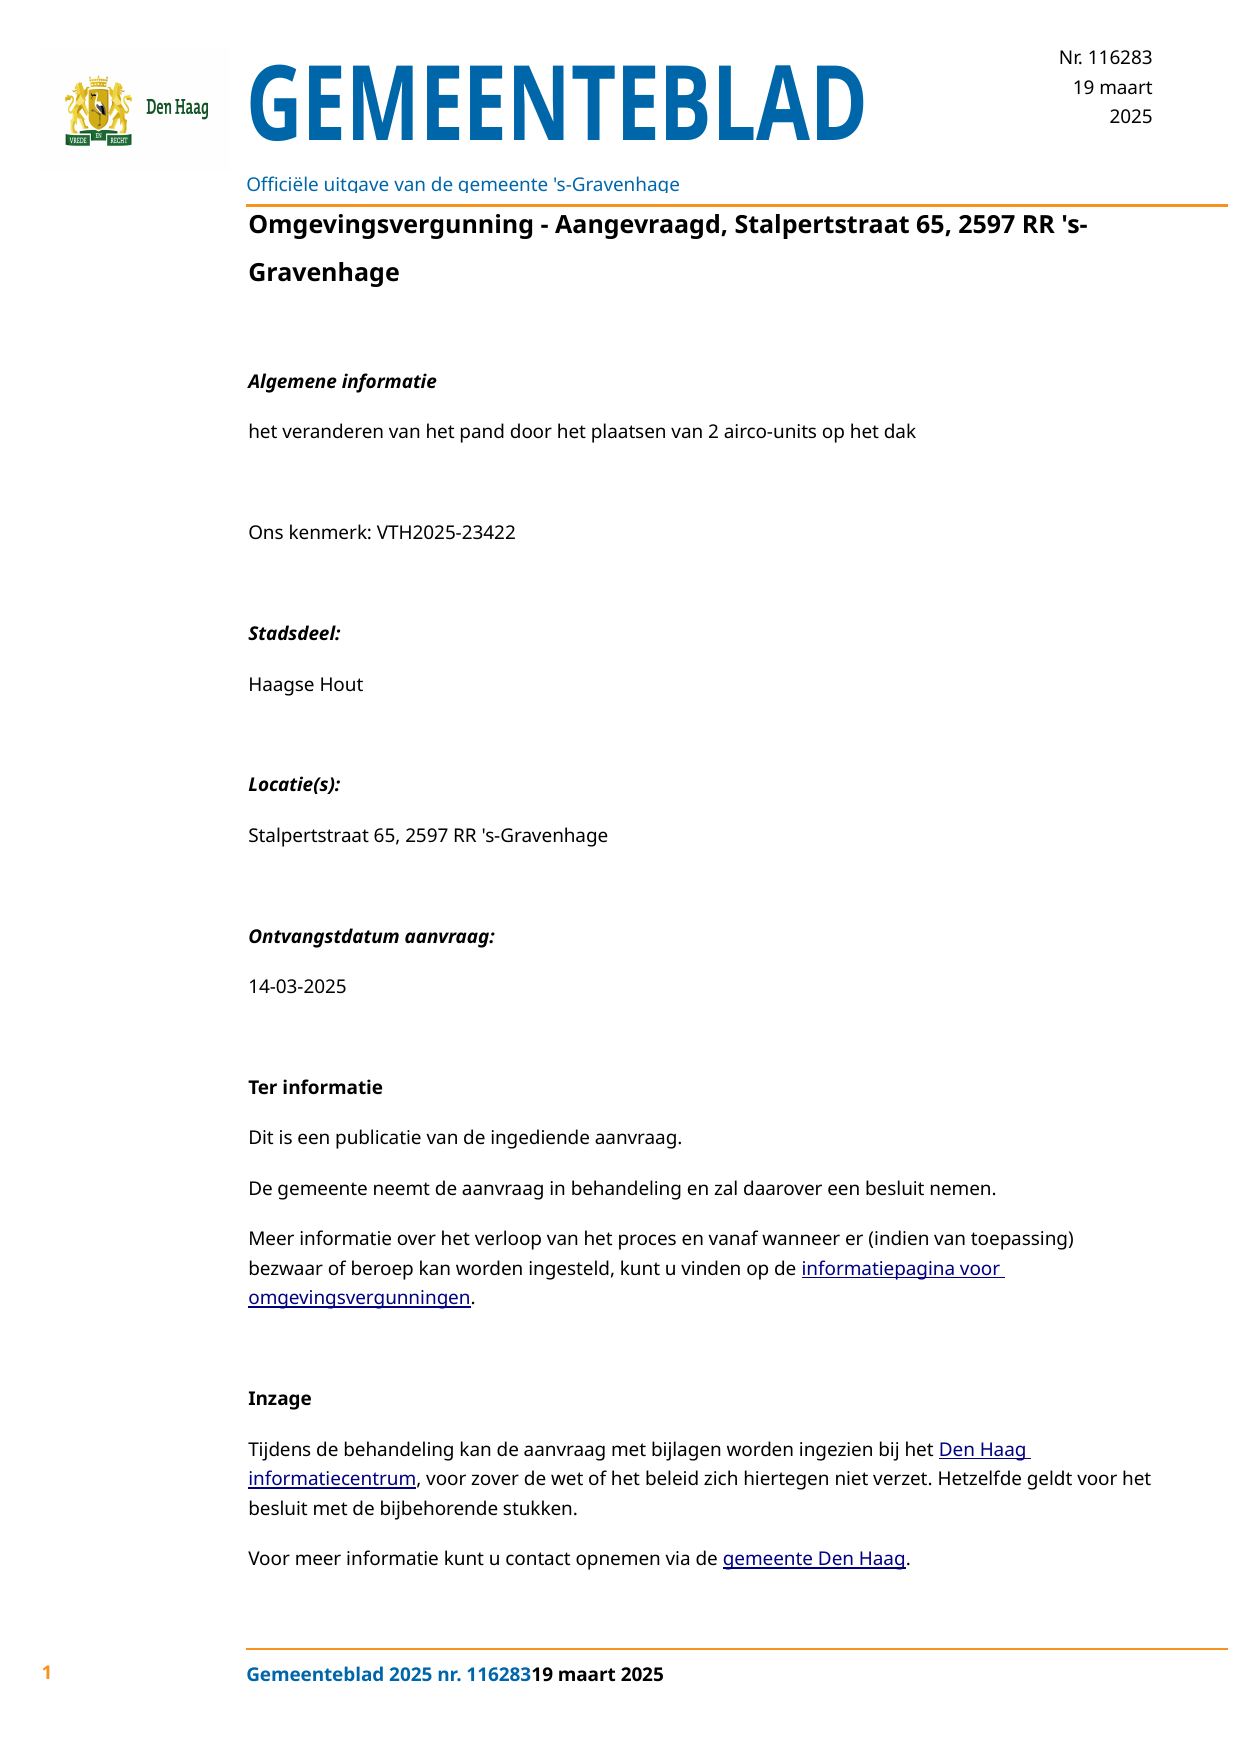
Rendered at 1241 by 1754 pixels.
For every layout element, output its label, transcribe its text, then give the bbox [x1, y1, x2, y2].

text De gemeente neemt de aanvraag in behandeling en zal daarover een besluit nemen. [248, 1175, 1152, 1201]
text Ons kenmerk: VTH2025-23422 [248, 519, 1152, 545]
picture [41, 47, 231, 172]
text Algemene informatie [248, 368, 1152, 394]
text 14-03-2025 [248, 973, 1152, 999]
text Voor meer informatie kunt u contact opnemen via de gemeente Den Haag. [248, 1545, 1152, 1571]
text Inzage [248, 1385, 1152, 1411]
text Tijdens de behandeling kan de aanvraag met bijlagen worden ingezien bij het Den Haag informatiecentrum, voor zover de wet of het beleid zich hiertegen niet verzet. Hetzelfde geldt voor het besluit met de bijbehorende stukken. [248, 1436, 1152, 1521]
text Stadsdeel: [248, 620, 1152, 646]
text Ter informatie [248, 1074, 1152, 1100]
text Meer informatie over het verloop van het proces en vanaf wanneer er (indien van toepassing) bezwaar of beroep kan worden ingesteld, kunt u vinden op de informatiepagina voor omgevingsvergunningen. [248, 1225, 1152, 1310]
text Dit is een publicatie van de ingediende aanvraag. [248, 1124, 1152, 1150]
text het veranderen van het pand door het plaatsen van 2 airco-units op het dak [248, 419, 1152, 444]
text Haagse Hout [248, 671, 1152, 697]
text Stalpertstraat 65, 2597 RR 's-Gravenhage [248, 822, 1152, 848]
text Omgevingsvergunning - Aangevraagd, Stalpertstraat 65, 2597 RR 's-Gravenhage [248, 207, 1152, 288]
text Ontvangstdatum aanvraag: [248, 923, 1152, 949]
text Locatie(s): [248, 772, 1152, 797]
